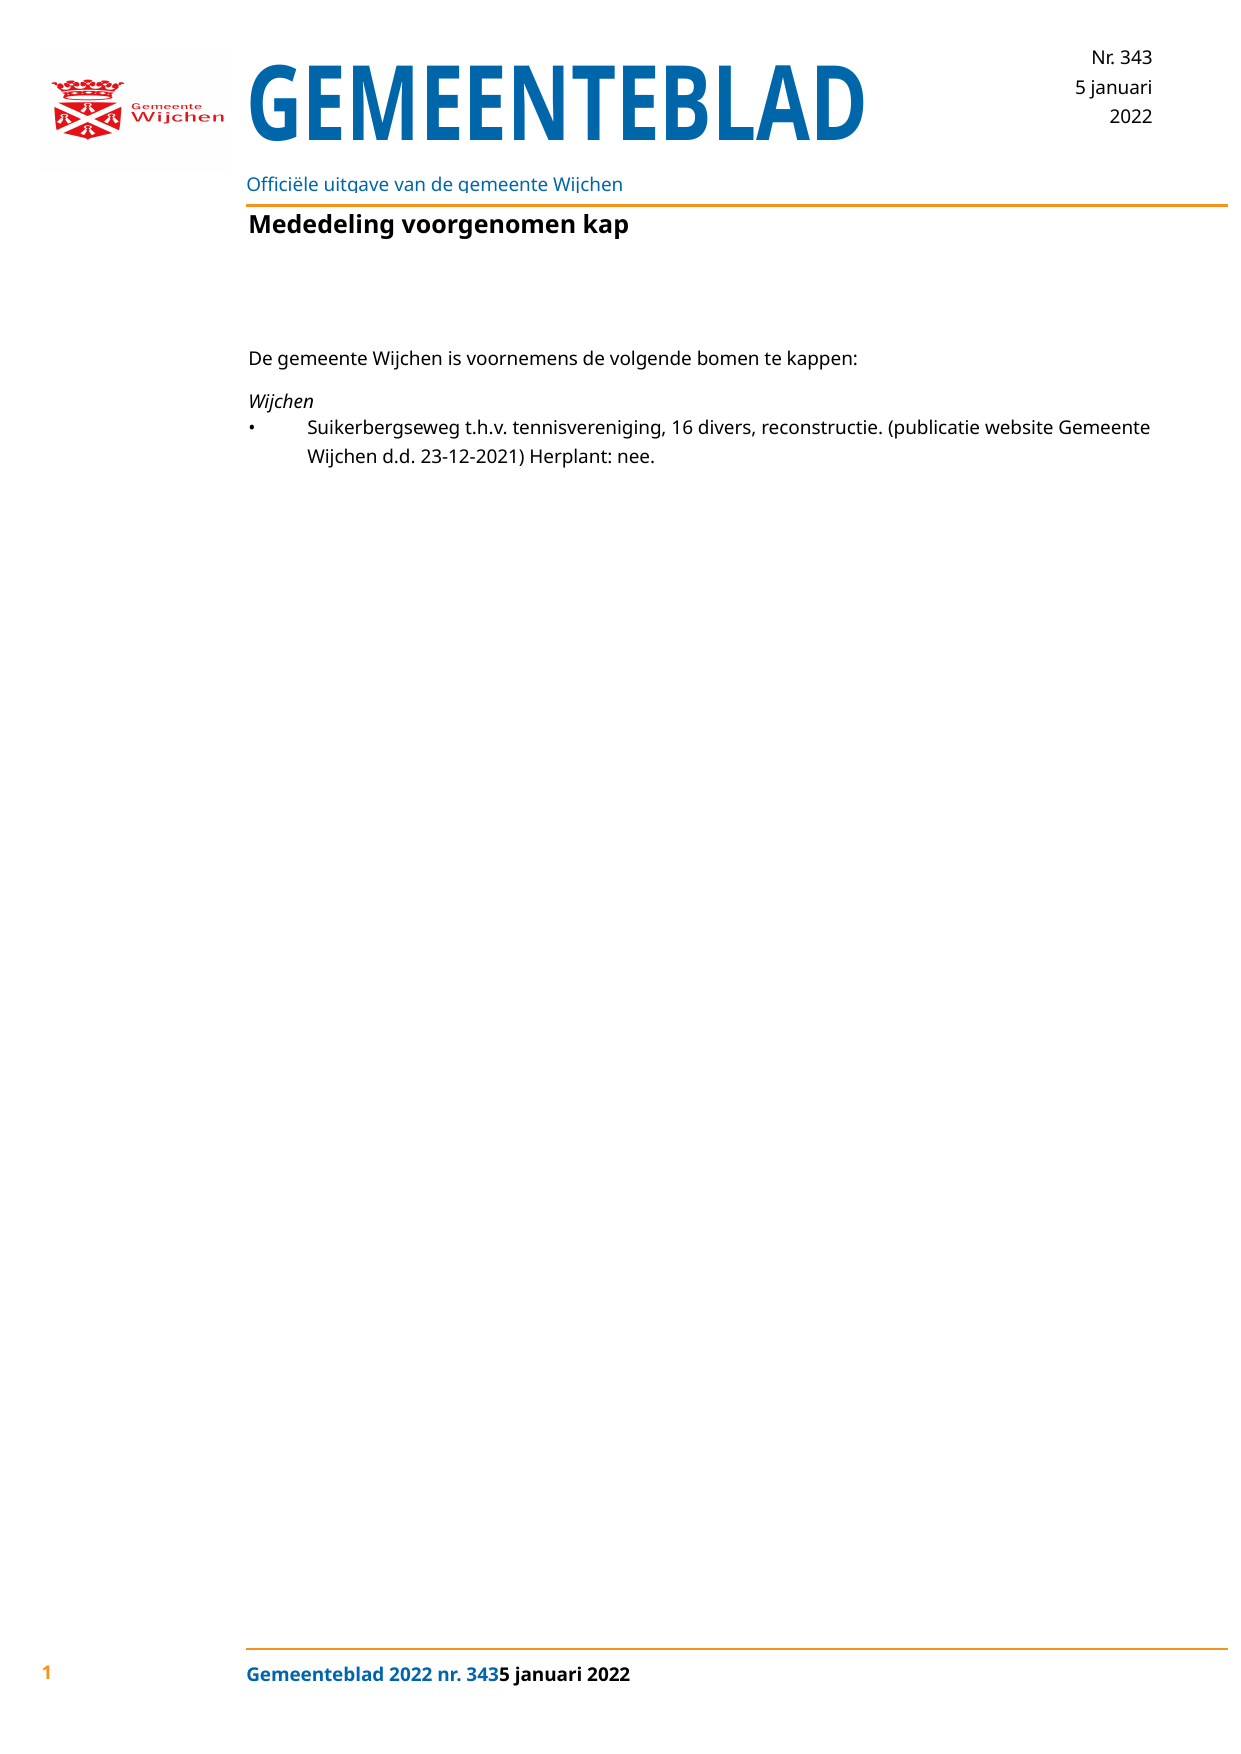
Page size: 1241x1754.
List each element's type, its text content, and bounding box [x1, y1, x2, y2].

list Suikerbergseweg t.h.v. tennisvereniging, 16 divers, reconstructie. (publicatie website Gemeente Wijchen d.d. 23-12-2021) Herplant: nee. [248, 414, 1152, 469]
text De gemeente Wijchen is voornemens de volgende bomen te kappen: [248, 345, 1152, 371]
text Wijchen [248, 388, 1152, 414]
picture [41, 47, 231, 172]
text Mededeling voorgenomen kap [248, 207, 1152, 241]
